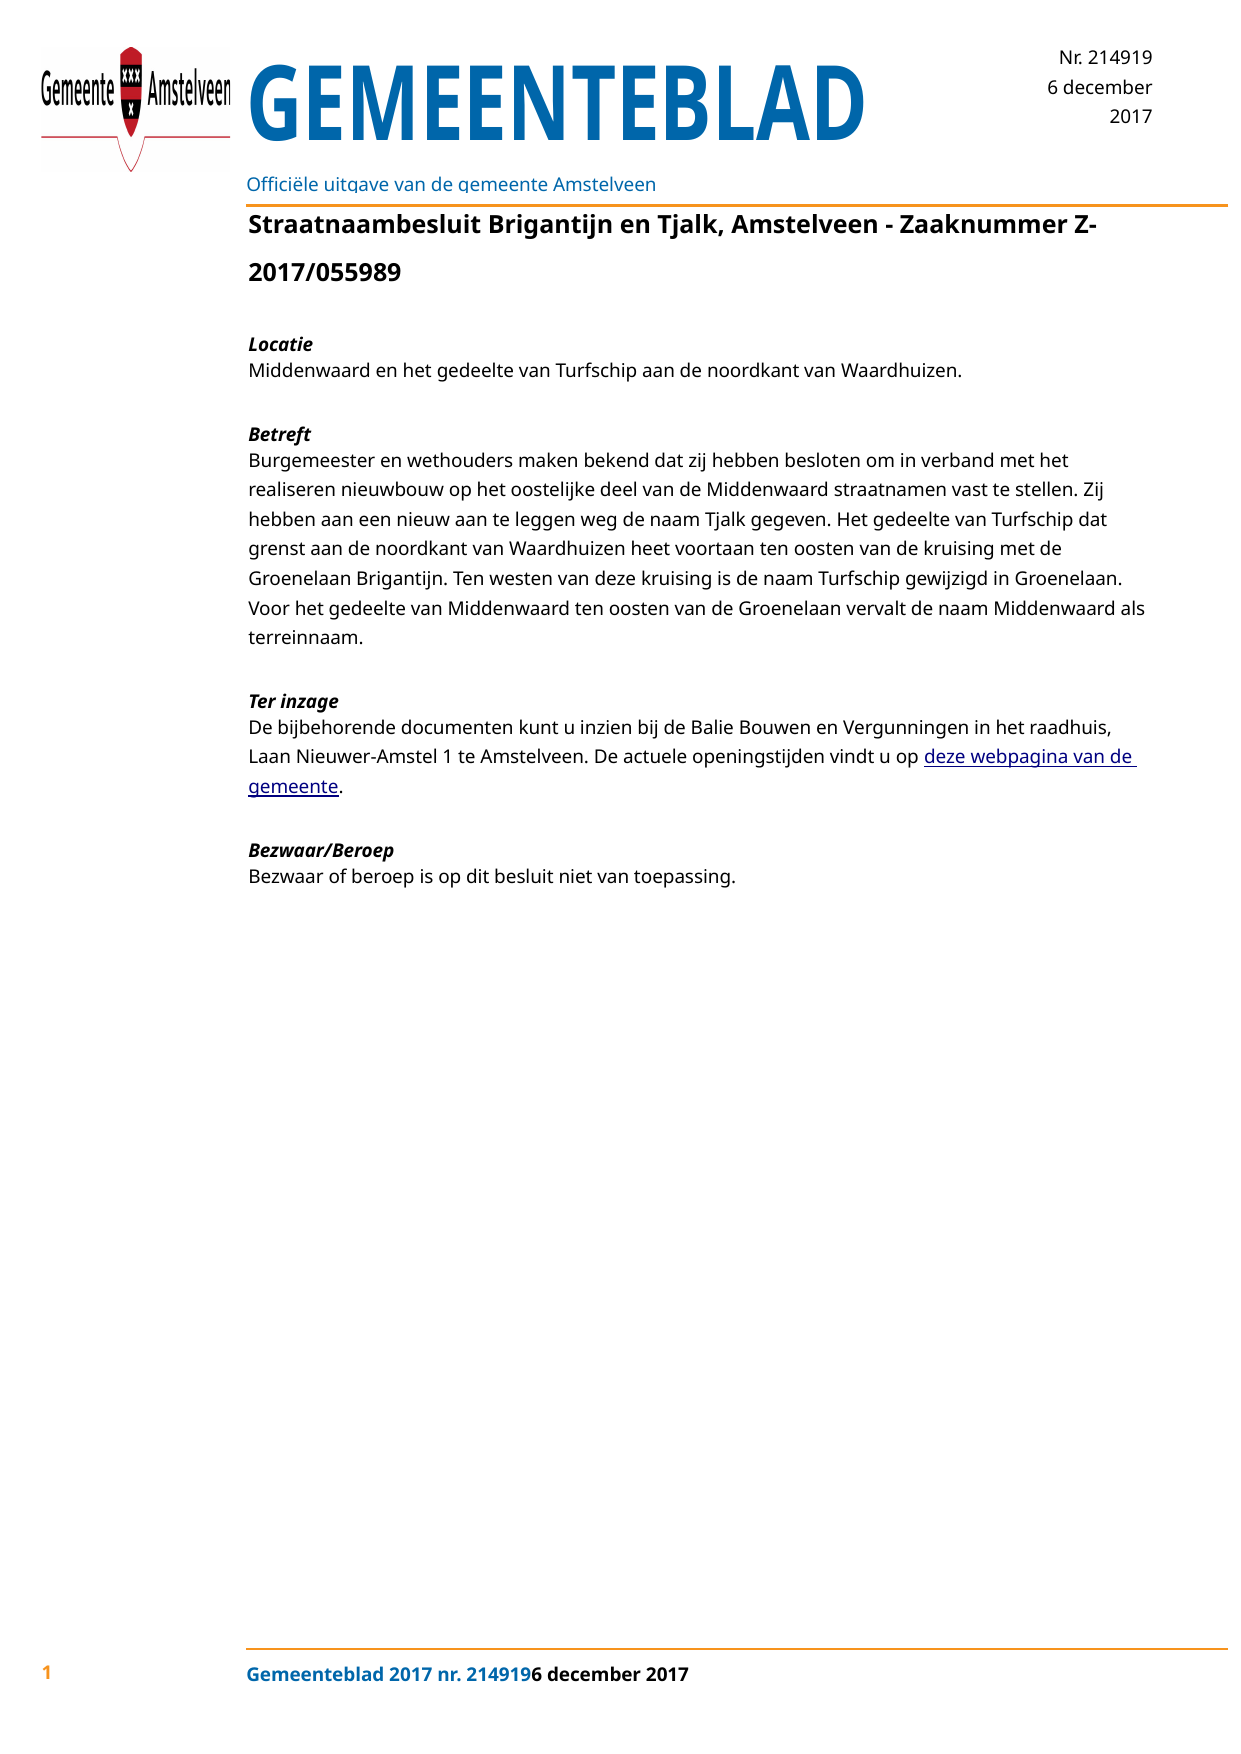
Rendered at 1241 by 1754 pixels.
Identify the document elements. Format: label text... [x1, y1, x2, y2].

text Betreft [248, 421, 1152, 447]
text Middenwaard en het gedeelte van Turfschip aan de noordkant van Waardhuizen. [248, 357, 1152, 383]
text De bijbehorende documenten kunt u inzien bij de Balie Bouwen en Vergunningen in het raadhuis, Laan Nieuwer-Amstel 1 te Amstelveen. De actuele openingstijden vindt u op deze webpagina van de gemeente. [248, 714, 1152, 799]
text Bezwaar/Beroep [248, 837, 1152, 863]
text Straatnaambesluit Brigantijn en Tjalk, Amstelveen - Zaaknummer Z-2017/055989 [248, 207, 1152, 288]
text Ter inzage [248, 688, 1152, 714]
text Locatie [248, 331, 1152, 357]
text Bezwaar of beroep is op dit besluit niet van toepassing. [248, 863, 1152, 889]
text Burgemeester en wethouders maken bekend dat zij hebben besloten om in verband met het realiseren nieuwbouw op het oostelijke deel van de Middenwaard straatnamen vast te stellen. Zij hebben aan een nieuw aan te leggen weg de naam Tjalk gegeven. Het gedeelte van Turfschip dat grenst aan de noordkant van Waardhuizen heet voortaan ten oosten van de kruising met de Groenelaan Brigantijn. Ten westen van deze kruising is de naam Turfschip gewijzigd in Groenelaan. Voor het gedeelte van Middenwaard ten oosten van de Groenelaan vervalt de naam Middenwaard als terreinnaam. [248, 447, 1152, 650]
picture [41, 47, 231, 172]
